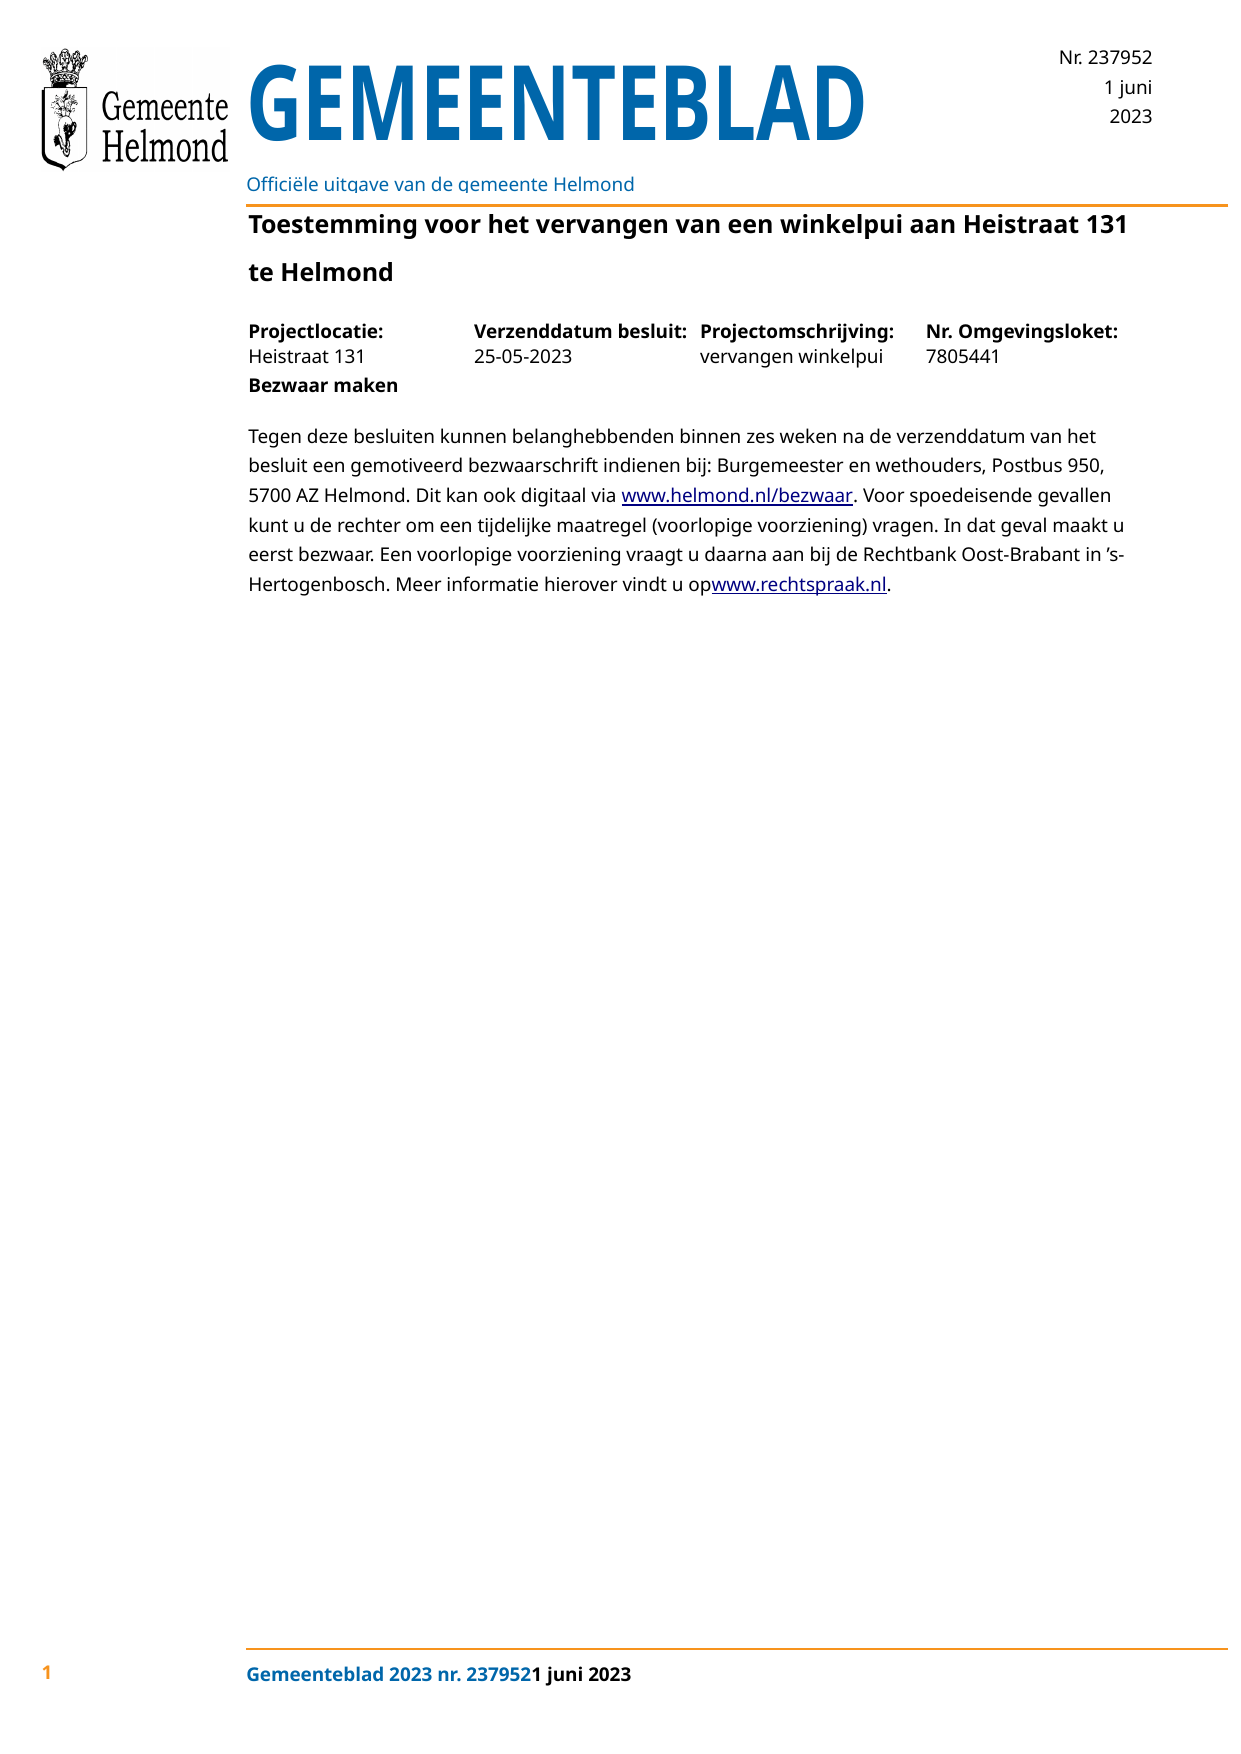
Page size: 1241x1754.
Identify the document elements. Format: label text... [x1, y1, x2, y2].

table_cell vervangen winkelpui [700, 344, 926, 369]
text Tegen deze besluiten kunnen belanghebbenden binnen zes weken na de verzenddatum van het besluit een gemotiveerd bezwaarschrift indienen bij: Burgemeester en wethouders, Postbus 950, 5700 AZ Helmond. Dit kan ook digitaal via www.helmond.nl/bezwaar. Voor spoedeisende gevallen kunt u de rechter om een tijdelijke maatregel (voorlopige voorziening) vragen. In dat geval maakt u eerst bezwaar. Een voorlopige voorziening vraagt u daarna aan bij de Rechtbank Oost-Brabant in ’s-Hertogenbosch. Meer informatie hierover vindt u opwww.rechtspraak.nl. [248, 423, 1152, 597]
text Toestemming voor het vervangen van een winkelpui aan Heistraat 131 te Helmond [248, 207, 1152, 288]
table_cell 25-05-2023 [474, 344, 700, 369]
table_cell 7805441 [926, 344, 1152, 369]
table_header Projectlocatie: [248, 318, 474, 344]
table_header Nr. Omgevingsloket: [926, 318, 1152, 344]
table_cell Heistraat 131 [248, 344, 474, 369]
table_header Projectomschrijving: [700, 318, 926, 344]
text Bezwaar maken [248, 373, 1152, 398]
table_header Verzenddatum besluit: [474, 318, 700, 344]
picture [41, 47, 231, 172]
